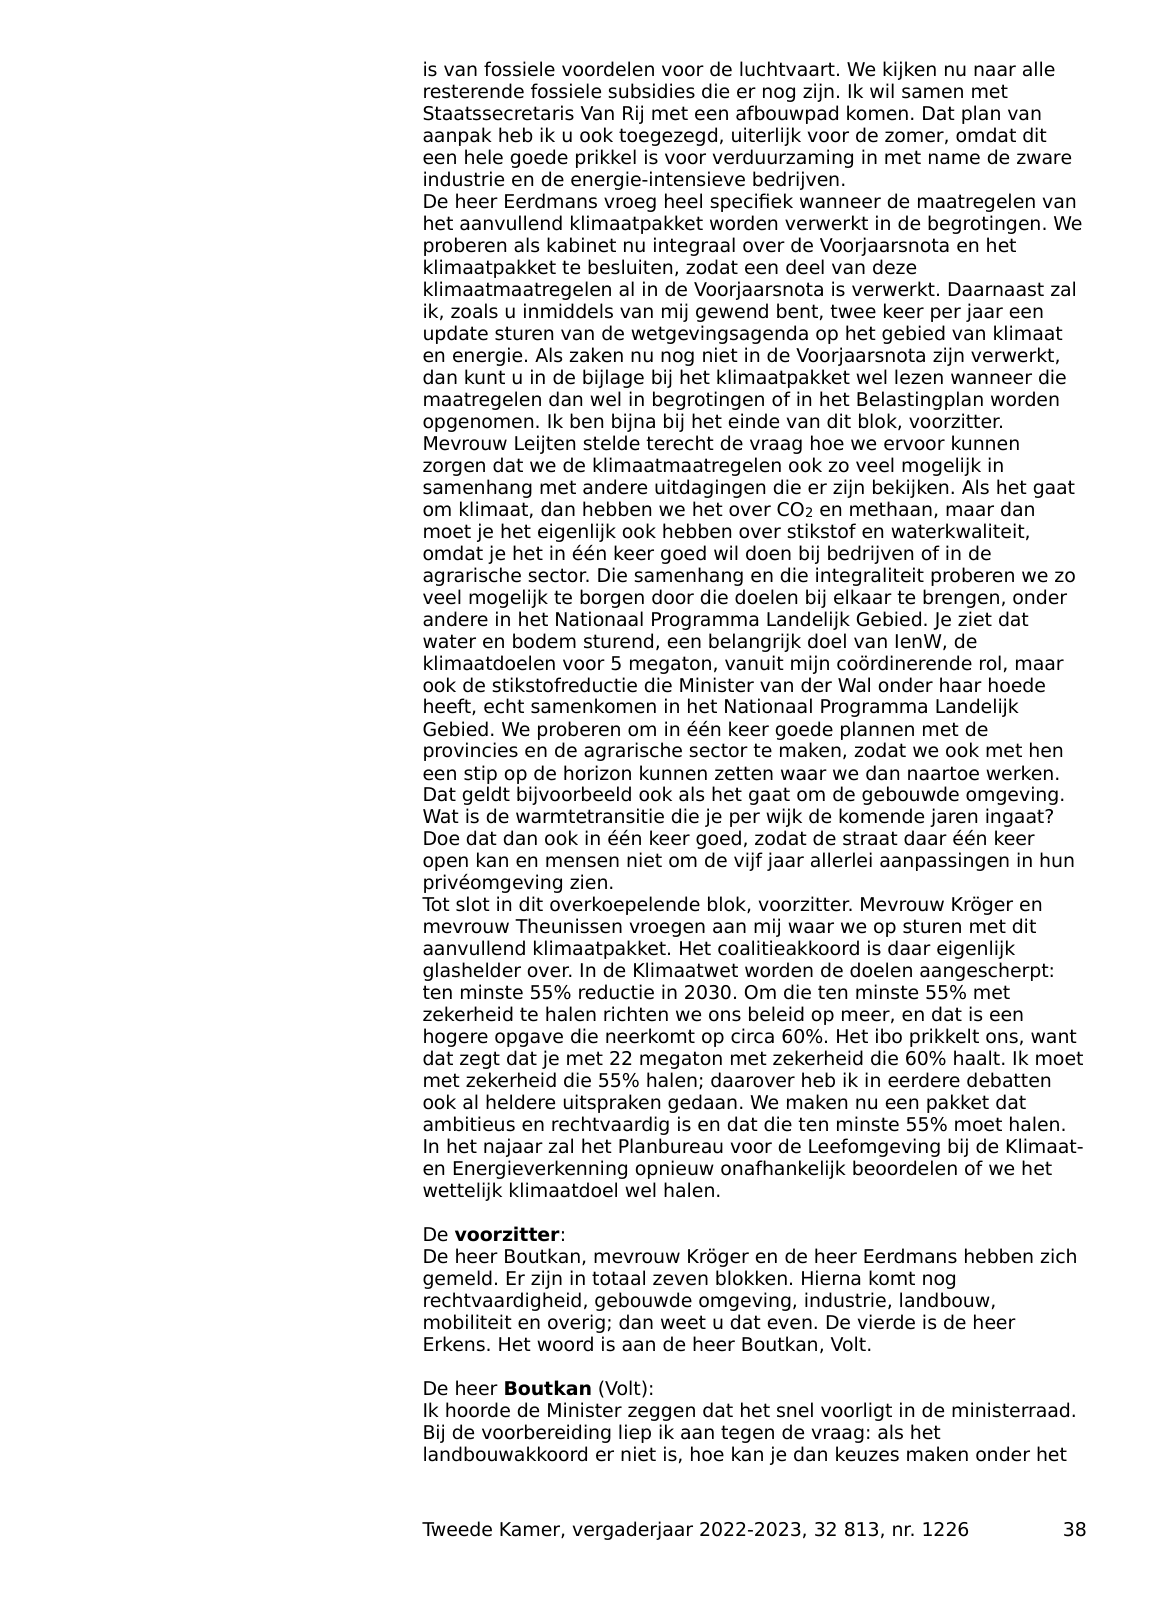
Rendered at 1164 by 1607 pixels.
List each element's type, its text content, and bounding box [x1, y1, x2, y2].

text is van fossiele voordelen voor de luchtvaart. We kijken nu naar alle resterende fossiele subsidies die er nog zijn. Ik wil samen met Staatssecretaris Van Rij met een afbouwpad komen. Dat plan van aanpak heb ik u ook toegezegd, uiterlijk voor de zomer, omdat dit een hele goede prikkel is voor verduurzaming in met name de zware industrie en de energie-intensieve bedrijven. [422, 59, 1087, 191]
text De heer Eerdmans vroeg heel specifiek wanneer de maatregelen van het aanvullend klimaatpakket worden verwerkt in de begrotingen. We proberen als kabinet nu integraal over de Voorjaarsnota en het klimaatpakket te besluiten, zodat een deel van deze klimaatmaatregelen al in de Voorjaarsnota is verwerkt. Daarnaast zal ik, zoals u inmiddels van mij gewend bent, twee keer per jaar een update sturen van de wetgevingsagenda op het gebied van klimaat en energie. Als zaken nu nog niet in de Voorjaarsnota zijn verwerkt, dan kunt u in de bijlage bij het klimaatpakket wel lezen wanneer die maatregelen dan wel in begrotingen of in het Belastingplan worden opgenomen. Ik ben bijna bij het einde van dit blok, voorzitter. [422, 191, 1087, 433]
text De heer Boutkan, mevrouw Kröger en de heer Eerdmans hebben zich gemeld. Er zijn in totaal zeven blokken. Hierna komt nog rechtvaardigheid, gebouwde omgeving, industrie, landbouw, mobiliteit en overig; dan weet u dat even. De vierde is de heer Erkens. Het woord is aan de heer Boutkan, Volt. [422, 1246, 1087, 1356]
text Mevrouw Leijten stelde terecht de vraag hoe we ervoor kunnen zorgen dat we de klimaatmaatregelen ook zo veel mogelijk in samenhang met andere uitdagingen die er zijn bekijken. Als het gaat om klimaat, dan hebben we het over CO2 en methaan, maar dan moet je het eigenlijk ook hebben over stikstof en waterkwaliteit, omdat je het in één keer goed wil doen bij bedrijven of in de agrarische sector. Die samenhang en die integraliteit proberen we zo veel mogelijk te borgen door die doelen bij elkaar te brengen, onder andere in het Nationaal Programma Landelijk Gebied. Je ziet dat water en bodem sturend, een belangrijk doel van IenW, de klimaatdoelen voor 5 megaton, vanuit mijn coördinerende rol, maar ook de stikstofreductie die Minister van der Wal onder haar hoede heeft, echt samenkomen in het Nationaal Programma Landelijk Gebied. We proberen om in één keer goede plannen met de provincies en de agrarische sector te maken, zodat we ook met hen een stip op de horizon kunnen zetten waar we dan naartoe werken. Dat geldt bijvoorbeeld ook als het gaat om de gebouwde omgeving. Wat is de warmtetransitie die je per wijk de komende jaren ingaat? Doe dat dan ook in één keer goed, zodat de straat daar één keer open kan en mensen niet om de vijf jaar allerlei aanpassingen in hun privéomgeving zien. [422, 433, 1087, 894]
text De heer Boutkan (Volt): [422, 1378, 1087, 1400]
text Tot slot in dit overkoepelende blok, voorzitter. Mevrouw Kröger en mevrouw Theunissen vroegen aan mij waar we op sturen met dit aanvullend klimaatpakket. Het coalitieakkoord is daar eigenlijk glashelder over. In de Klimaatwet worden de doelen aangescherpt: ten minste 55% reductie in 2030. Om die ten minste 55% met zekerheid te halen richten we ons beleid op meer, en dat is een hogere opgave die neerkomt op circa 60%. Het ibo prikkelt ons, want dat zegt dat je met 22 megaton met zekerheid die 60% haalt. Ik moet met zekerheid die 55% halen; daarover heb ik in eerdere debatten ook al heldere uitspraken gedaan. We maken nu een pakket dat ambitieus en rechtvaardig is en dat die ten minste 55% moet halen. In het najaar zal het Planbureau voor de Leefomgeving bij de Klimaat- en Energieverkenning opnieuw onafhankelijk beoordelen of we het wettelijk klimaatdoel wel halen. [422, 894, 1087, 1202]
text Ik hoorde de Minister zeggen dat het snel voorligt in de ministerraad. Bij de voorbereiding liep ik aan tegen de vraag: als het landbouwakkoord er niet is, hoe kan je dan keuzes maken onder het [422, 1400, 1087, 1466]
text De voorzitter: [422, 1224, 1087, 1246]
